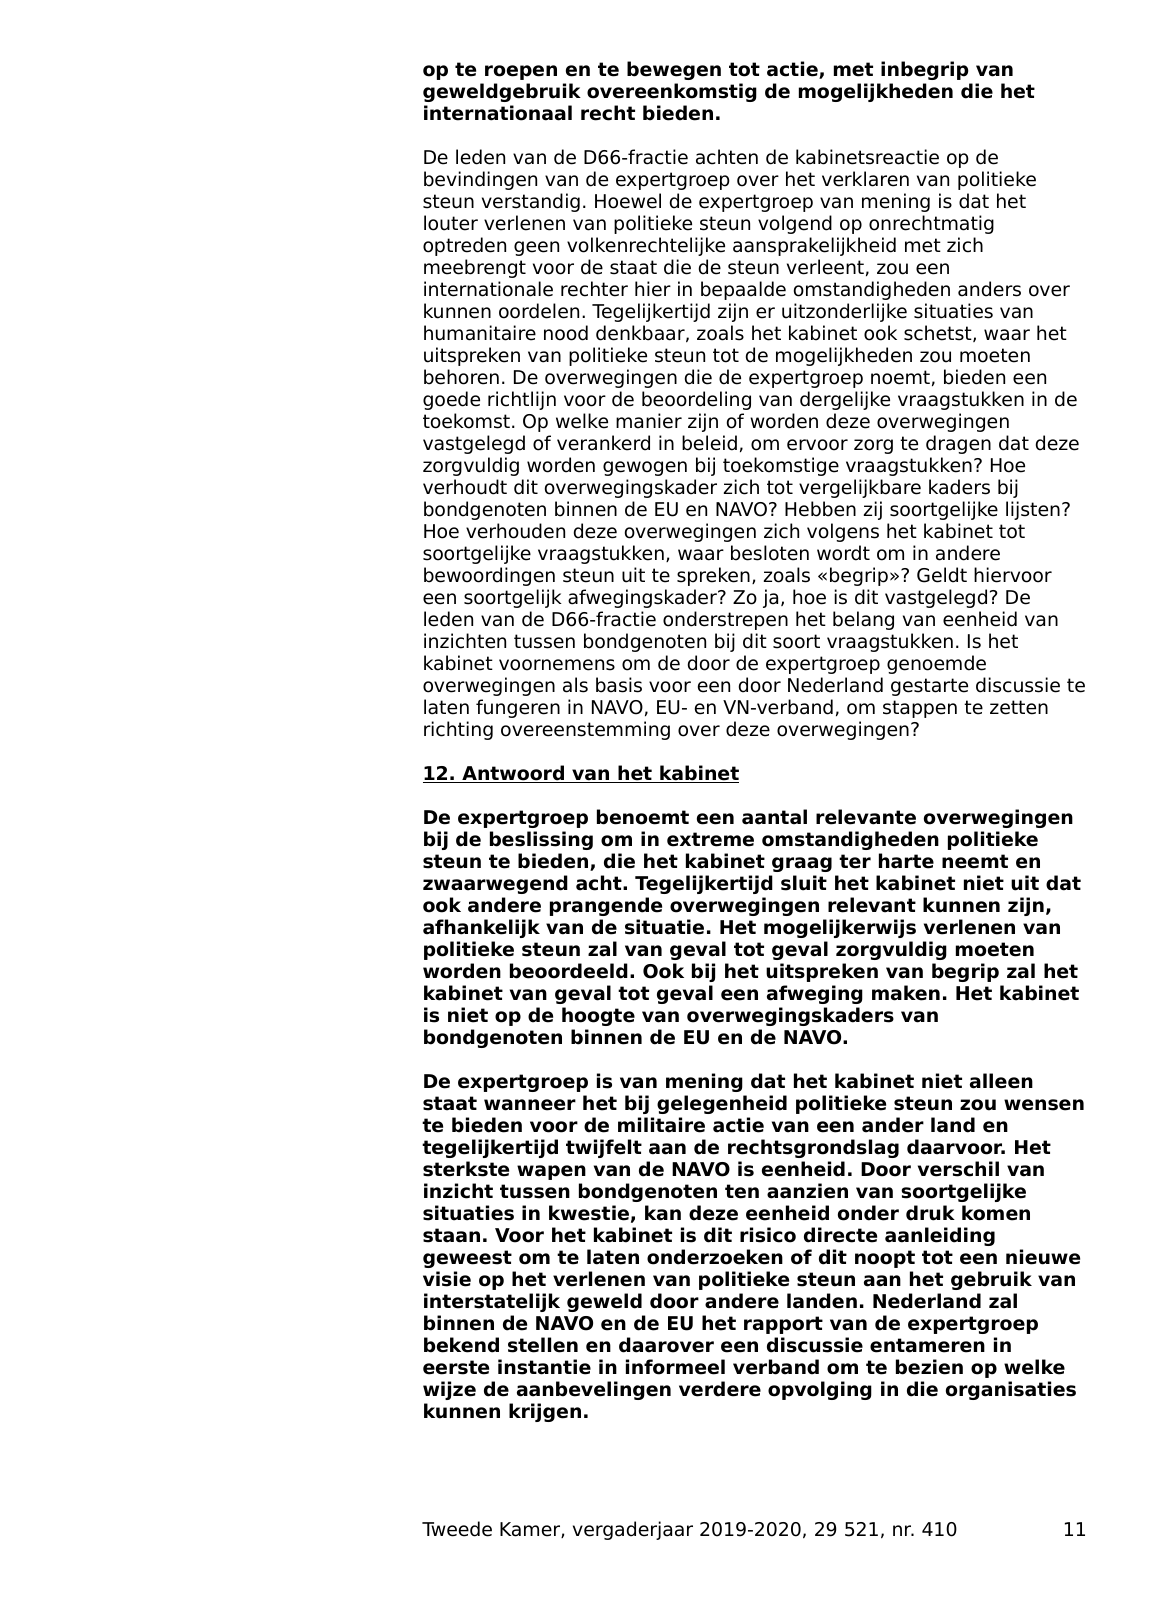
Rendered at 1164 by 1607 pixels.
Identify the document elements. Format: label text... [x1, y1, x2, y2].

text De expertgroep is van mening dat het kabinet niet alleen staat wanneer het bij gelegenheid politieke steun zou wensen te bieden voor de militaire actie van een ander land en tegelijkertijd twijfelt aan de rechtsgrondslag daarvoor. Het sterkste wapen van de NAVO is eenheid. Door verschil van inzicht tussen bondgenoten ten aanzien van soortgelijke situaties in kwestie, kan deze eenheid onder druk komen staan. Voor het kabinet is dit risico directe aanleiding geweest om te laten onderzoeken of dit noopt tot een nieuwe visie op het verlenen van politieke steun aan het gebruik van interstatelijk geweld door andere landen. Nederland zal binnen de NAVO en de EU het rapport van de expertgroep bekend stellen en daarover een discussie entameren in eerste instantie in informeel verband om te bezien op welke wijze de aanbevelingen verdere opvolging in die organisaties kunnen krijgen. [422, 1071, 1087, 1423]
text op te roepen en te bewegen tot actie, met inbegrip van geweldgebruik overeenkomstig de mogelijkheden die het internationaal recht bieden. [422, 59, 1087, 125]
text De leden van de D66-fractie achten de kabinetsreactie op de bevindingen van de expertgroep over het verklaren van politieke steun verstandig. Hoewel de expertgroep van mening is dat het louter verlenen van politieke steun volgend op onrechtmatig optreden geen volkenrechtelijke aansprakelijkheid met zich meebrengt voor de staat die de steun verleent, zou een internationale rechter hier in bepaalde omstandigheden anders over kunnen oordelen. Tegelijkertijd zijn er uitzonderlijke situaties van humanitaire nood denkbaar, zoals het kabinet ook schetst, waar het uitspreken van politieke steun tot de mogelijkheden zou moeten behoren. De overwegingen die de expertgroep noemt, bieden een goede richtlijn voor de beoordeling van dergelijke vraagstukken in de toekomst. Op welke manier zijn of worden deze overwegingen vastgelegd of verankerd in beleid, om ervoor zorg te dragen dat deze zorgvuldig worden gewogen bij toekomstige vraagstukken? Hoe verhoudt dit overwegingskader zich tot vergelijkbare kaders bij bondgenoten binnen de EU en NAVO? Hebben zij soortgelijke lijsten? Hoe verhouden deze overwegingen zich volgens het kabinet tot soortgelijke vraagstukken, waar besloten wordt om in andere bewoordingen steun uit te spreken, zoals «begrip»? Geldt hiervoor een soortgelijk afwegingskader? Zo ja, hoe is dit vastgelegd? De leden van de D66-fractie onderstrepen het belang van eenheid van inzichten tussen bondgenoten bij dit soort vraagstukken. Is het kabinet voornemens om de door de expertgroep genoemde overwegingen als basis voor een door Nederland gestarte discussie te laten fungeren in NAVO, EU- en VN-verband, om stappen te zetten richting overeenstemming over deze overwegingen? [422, 147, 1087, 741]
text De expertgroep benoemt een aantal relevante overwegingen bij de beslissing om in extreme omstandigheden politieke steun te bieden, die het kabinet graag ter harte neemt en zwaarwegend acht. Tegelijkertijd sluit het kabinet niet uit dat ook andere prangende overwegingen relevant kunnen zijn, afhankelijk van de situatie. Het mogelijkerwijs verlenen van politieke steun zal van geval tot geval zorgvuldig moeten worden beoordeeld. Ook bij het uitspreken van begrip zal het kabinet van geval tot geval een afweging maken. Het kabinet is niet op de hoogte van overwegingskaders van bondgenoten binnen de EU en de NAVO. [422, 807, 1087, 1049]
subtitle 12. Antwoord van het kabinet [422, 763, 1087, 785]
